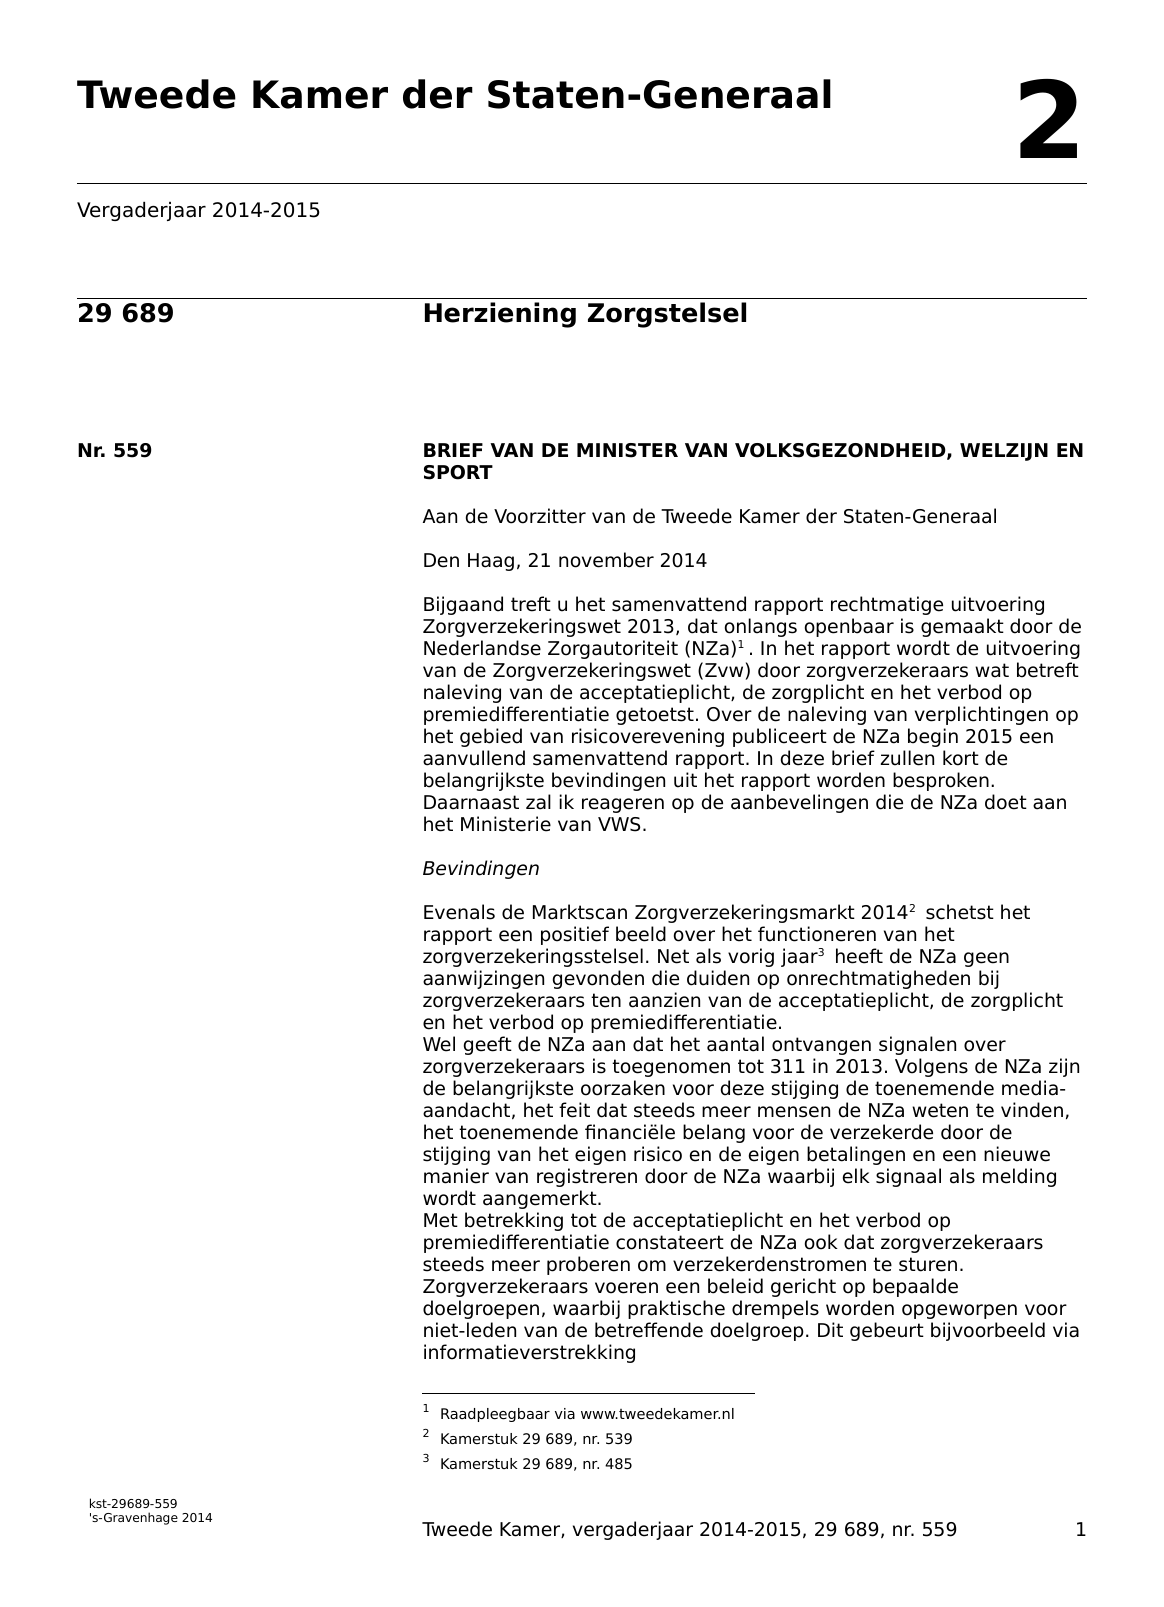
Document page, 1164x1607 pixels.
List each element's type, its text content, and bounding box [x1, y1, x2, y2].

text Den Haag, 21 november 2014 [422, 550, 1087, 572]
table_header Tweede Kamer der Staten-Generaal [77, 59, 886, 183]
text Wel geeft de NZa aan dat het aantal ontvangen signalen over zorgverzekeraars is toegenomen tot 311 in 2013. Volgens de NZa zijn de belangrijkste oorzaken voor deze stijging de toenemende media-aandacht, het feit dat steeds meer mensen de NZa weten te vinden, het toenemende financiële belang voor de verzekerde door de stijging van het eigen risico en de eigen betalingen en een nieuwe manier van registreren door de NZa waarbij elk signaal als melding wordt aangemerkt. [422, 1034, 1087, 1210]
text Raadpleegbaar via www.tweedekamer.nl [422, 1402, 1087, 1424]
text 's-Gravenhage 2014 [88, 1511, 323, 1525]
table_cell Vergaderjaar 2014-2015 [77, 184, 1087, 298]
subtitle 29 689 Herziening Zorgstelsel [77, 299, 1087, 329]
subtitle Bevindingen [422, 858, 1087, 880]
text Met betrekking tot de acceptatieplicht en het verbod op premiedifferentiatie constateert de NZa ook dat zorgverzekeraars steeds meer proberen om verzekerdenstromen te sturen. Zorgverzekeraars voeren een beleid gericht op bepaalde doelgroepen, waarbij praktische drempels worden opgeworpen voor niet-leden van de betreffende doelgroep. Dit gebeurt bijvoorbeeld via informatieverstrekking [422, 1210, 1087, 1364]
subtitle Nr. 559 BRIEF VAN DE MINISTER VAN VOLKSGEZONDHEID, WELZIJN EN SPORT [77, 440, 1087, 484]
text Kamerstuk 29 689, nr. 485 [422, 1452, 1087, 1474]
text Aan de Voorzitter van de Tweede Kamer der Staten-Generaal [422, 506, 1087, 528]
text kst-29689-559 [88, 1497, 323, 1511]
text Bijgaand treft u het samenvattend rapport rechtmatige uitvoering Zorgverzekeringswet 2013, dat onlangs openbaar is gemaakt door de Nederlandse Zorgautoriteit (NZa). In het rapport wordt de uitvoering van de Zorgverzekeringswet (Zvw) door zorgverzekeraars wat betreft naleving van de acceptatieplicht, de zorgplicht en het verbod op premiedifferentiatie getoetst. Over de naleving van verplichtingen op het gebied van risicoverevening publiceert de NZa begin 2015 een aanvullend samenvattend rapport. In deze brief zullen kort de belangrijkste bevindingen uit het rapport worden besproken. Daarnaast zal ik reageren op de aanbevelingen die de NZa doet aan het Ministerie van VWS. [422, 594, 1087, 836]
text Kamerstuk 29 689, nr. 539 [422, 1427, 1087, 1449]
table_header 2 [886, 59, 1087, 183]
text Evenals de Marktscan Zorgverzekeringsmarkt 2014 schetst het rapport een positief beeld over het functioneren van het zorgverzekeringsstelsel. Net als vorig jaar heeft de NZa geen aanwijzingen gevonden die duiden op onrechtmatigheden bij zorgverzekeraars ten aanzien van de acceptatieplicht, de zorgplicht en het verbod op premiedifferentiatie. [422, 902, 1087, 1034]
